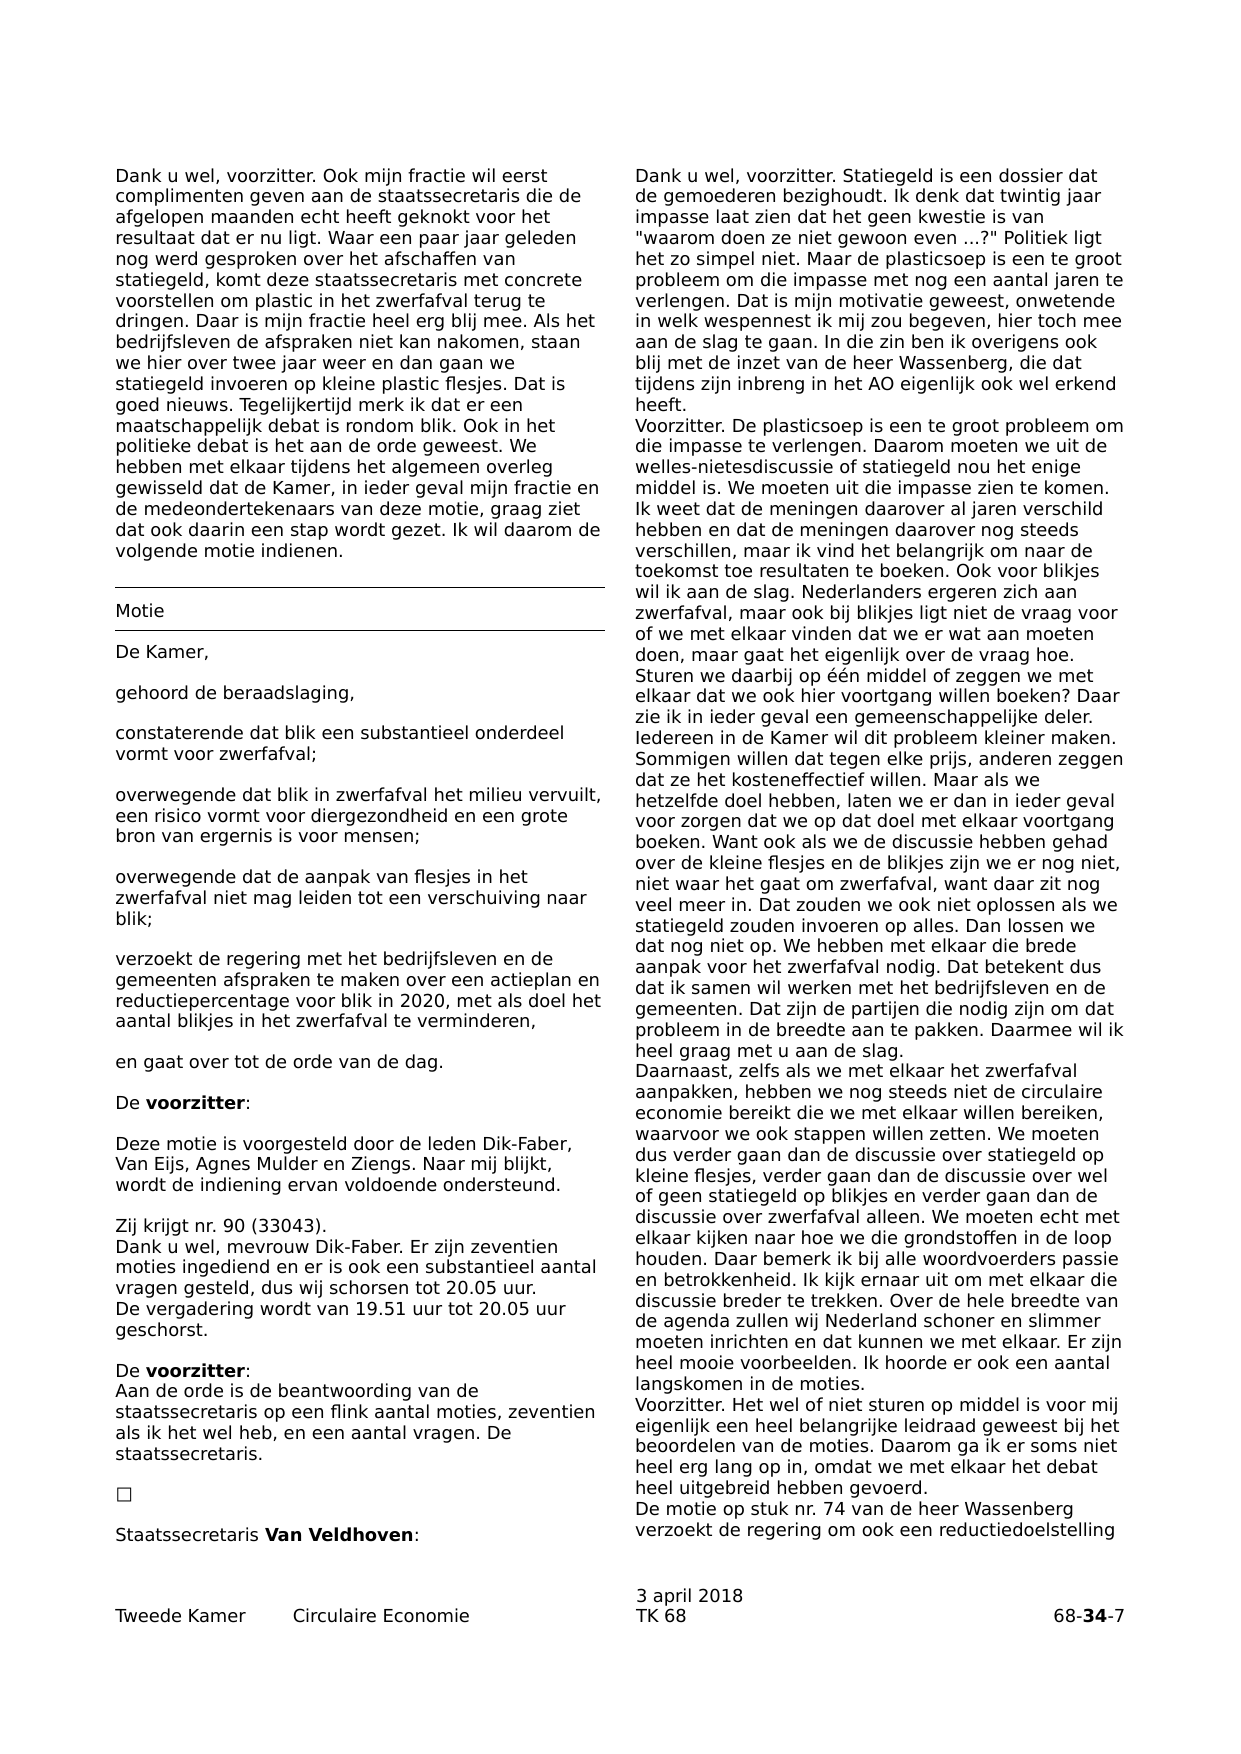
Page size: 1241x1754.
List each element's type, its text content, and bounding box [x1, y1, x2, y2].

text De voorzitter: [115, 1361, 605, 1381]
text De Kamer, [115, 642, 605, 662]
text Zij krijgt nr. 90 (33043). [115, 1216, 605, 1236]
text gehoord de beraadslaging, [115, 682, 605, 703]
text Dank u wel, voorzitter. Ook mijn fractie wil eerst complimenten geven aan de staatssecretaris die de afgelopen maanden echt heeft geknokt voor het resultaat dat er nu ligt. Waar een paar jaar geleden nog werd gesproken over het afschaffen van statiegeld, komt deze staatssecretaris met concrete voorstellen om plastic in het zwerfafval terug te dringen. Daar is mijn fractie heel erg blij mee. Als het bedrijfsleven de afspraken niet kan nakomen, staan we hier over twee jaar weer en dan gaan we statiegeld invoeren op kleine plastic flesjes. Dat is goed nieuws. Tegelijkertijd merk ik dat er een maatschappelijk debat is rondom blik. Ook in het politieke debat is het aan de orde geweest. We hebben met elkaar tijdens het algemeen overleg gewisseld dat de Kamer, in ieder geval mijn fractie en de medeondertekenaars van deze motie, graag ziet dat ook daarin een stap wordt gezet. Ik wil daarom de volgende motie indienen. [115, 165, 605, 561]
text De motie op stuk nr. 74 van de heer Wassenberg verzoekt de regering om ook een reductiedoelstelling [635, 1499, 1125, 1540]
text ⬜ [115, 1484, 605, 1505]
text Daarnaast, zelfs als we met elkaar het zwerfafval aanpakken, hebben we nog steeds niet de circulaire economie bereikt die we met elkaar willen bereiken, waarvoor we ook stappen willen zetten. We moeten dus verder gaan dan de discussie over statiegeld op kleine flesjes, verder gaan dan de discussie over wel of geen statiegeld op blikjes en verder gaan dan de discussie over zwerfafval alleen. We moeten echt met elkaar kijken naar hoe we die grondstoffen in de loop houden. Daar bemerk ik bij alle woordvoerders passie en betrokkenheid. Ik kijk ernaar uit om met elkaar die discussie breder te trekken. Over de hele breedte van de agenda zullen wij Nederland schoner en slimmer moeten inrichten en dat kunnen we met elkaar. Er zijn heel mooie voorbeelden. Ik hoorde er ook een aantal langskomen in de moties. [635, 1061, 1125, 1394]
text Aan de orde is de beantwoording van de staatssecretaris op een flink aantal moties, zeventien als ik het wel heb, en een aantal vragen. De staatssecretaris. [115, 1381, 605, 1464]
text en gaat over tot de orde van de dag. [115, 1052, 605, 1073]
text Dank u wel, mevrouw Dik-Faber. Er zijn zeventien moties ingediend en er is ook een substantieel aantal vragen gesteld, dus wij schorsen tot 20.05 uur. [115, 1236, 605, 1299]
text overwegende dat de aanpak van flesjes in het zwerfafval niet mag leiden tot een verschuiving naar blik; [115, 867, 605, 929]
text constaterende dat blik een substantieel onderdeel vormt voor zwerfafval; [115, 723, 605, 765]
text Staatssecretaris Van Veldhoven: [115, 1525, 605, 1546]
text Iedereen in de Kamer wil dit probleem kleiner maken. Sommigen willen dat tegen elke prijs, anderen zeggen dat ze het kosteneffectief willen. Maar als we hetzelfde doel hebben, laten we er dan in ieder geval voor zorgen dat we op dat doel met elkaar voortgang boeken. Want ook als we de discussie hebben gehad over de kleine flesjes en de blikjes zijn we er nog niet, niet waar het gaat om zwerfafval, want daar zit nog veel meer in. Dat zouden we ook niet oplossen als we statiegeld zouden invoeren op alles. Dan lossen we dat nog niet op. We hebben met elkaar die brede aanpak voor het zwerfafval nodig. Dat betekent dus dat ik samen wil werken met het bedrijfsleven en de gemeenten. Dat zijn de partijen die nodig zijn om dat probleem in de breedte aan te pakken. Daarmee wil ik heel graag met u aan de slag. [635, 728, 1125, 1061]
text Deze motie is voorgesteld door de leden Dik-Faber, Van Eijs, Agnes Mulder en Ziengs. Naar mij blijkt, wordt de indiening ervan voldoende ondersteund. [115, 1133, 605, 1196]
text De voorzitter: [115, 1093, 605, 1113]
text Motie [115, 601, 605, 622]
text verzoekt de regering met het bedrijfsleven en de gemeenten afspraken te maken over een actieplan en reductiepercentage voor blik in 2020, met als doel het aantal blikjes in het zwerfafval te verminderen, [115, 949, 605, 1032]
text overwegende dat blik in zwerfafval het milieu vervuilt, een risico vormt voor diergezondheid en een grote bron van ergernis is voor mensen; [115, 785, 605, 847]
text Dank u wel, voorzitter. Statiegeld is een dossier dat de gemoederen bezighoudt. Ik denk dat twintig jaar impasse laat zien dat het geen kwestie is van "waarom doen ze niet gewoon even ...?" Politiek ligt het zo simpel niet. Maar de plasticsoep is een te groot probleem om die impasse met nog een aantal jaren te verlengen. Dat is mijn motivatie geweest, onwetende in welk wespennest ik mij zou begeven, hier toch mee aan de slag te gaan. In die zin ben ik overigens ook blij met de inzet van de heer Wassenberg, die dat tijdens zijn inbreng in het AO eigenlijk ook wel erkend heeft. [635, 165, 1125, 415]
text Voorzitter. De plasticsoep is een te groot probleem om die impasse te verlengen. Daarom moeten we uit de welles-nietesdiscussie of statiegeld nou het enige middel is. We moeten uit die impasse zien te komen. Ik weet dat de meningen daarover al jaren verschild hebben en dat de meningen daarover nog steeds verschillen, maar ik vind het belangrijk om naar de toekomst toe resultaten te boeken. Ook voor blikjes wil ik aan de slag. Nederlanders ergeren zich aan zwerfafval, maar ook bij blikjes ligt niet de vraag voor of we met elkaar vinden dat we er wat aan moeten doen, maar gaat het eigenlijk over de vraag hoe. Sturen we daarbij op één middel of zeggen we met elkaar dat we ook hier voortgang willen boeken? Daar zie ik in ieder geval een gemeenschappelijke deler. [635, 415, 1125, 728]
text De vergadering wordt van 19.51 uur tot 20.05 uur geschorst. [115, 1299, 605, 1341]
text Voorzitter. Het wel of niet sturen op middel is voor mij eigenlijk een heel belangrijke leidraad geweest bij het beoordelen van de moties. Daarom ga ik er soms niet heel erg lang op in, omdat we met elkaar het debat heel uitgebreid hebben gevoerd. [635, 1394, 1125, 1499]
